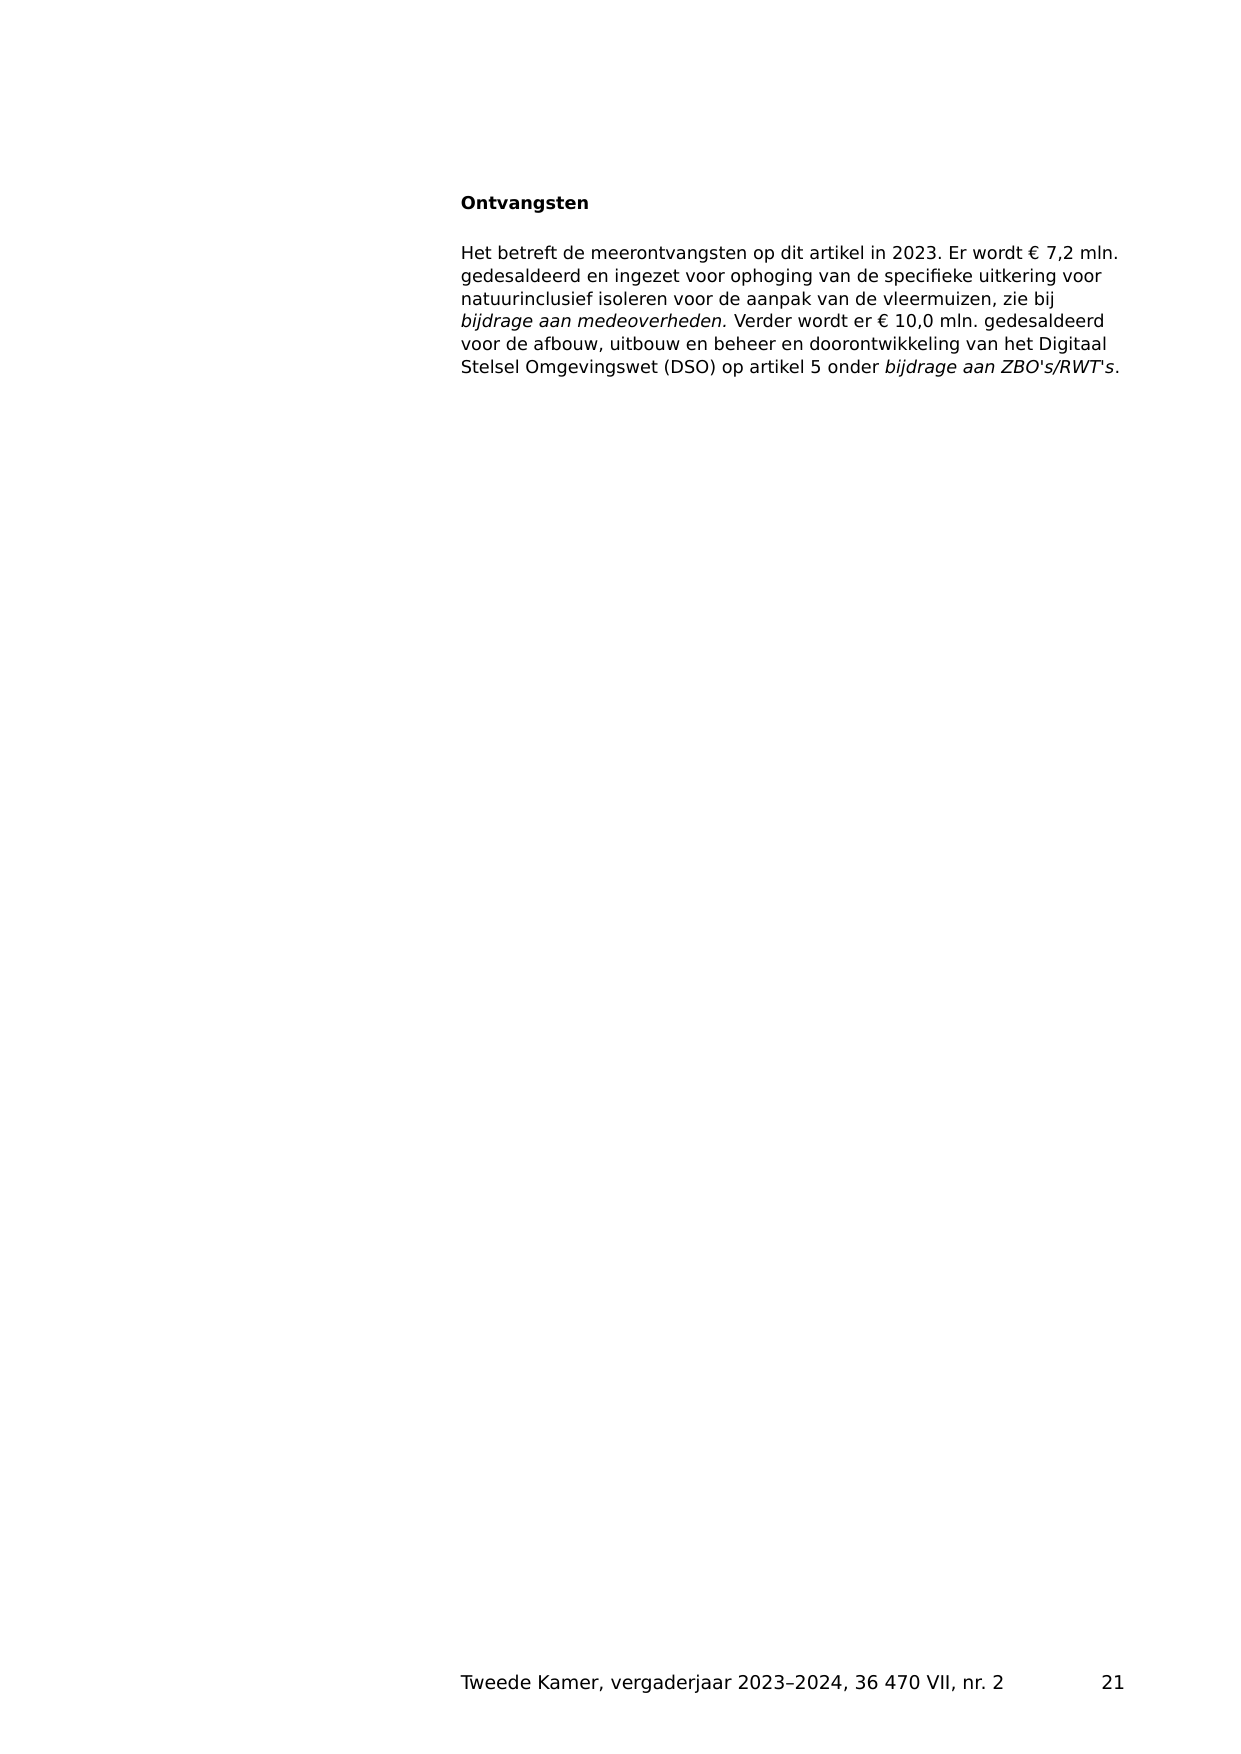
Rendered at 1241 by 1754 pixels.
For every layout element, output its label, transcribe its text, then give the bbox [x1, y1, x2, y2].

text Ontvangsten [461, 191, 1125, 214]
text Het betreft de meerontvangsten op dit artikel in 2023. Er wordt € 7,2 mln. gedesaldeerd en ingezet voor ophoging van de specifieke uitkering voor natuurinclusief isoleren voor de aanpak van de vleermuizen, zie bij bijdrage aan medeoverheden. Verder wordt er € 10,0 mln. gedesaldeerd voor de afbouw, uitbouw en beheer en doorontwikkeling van het Digitaal Stelsel Omgevingswet (DSO) op artikel 5 onder bijdrage aan ZBO's/RWT's. [461, 241, 1125, 378]
